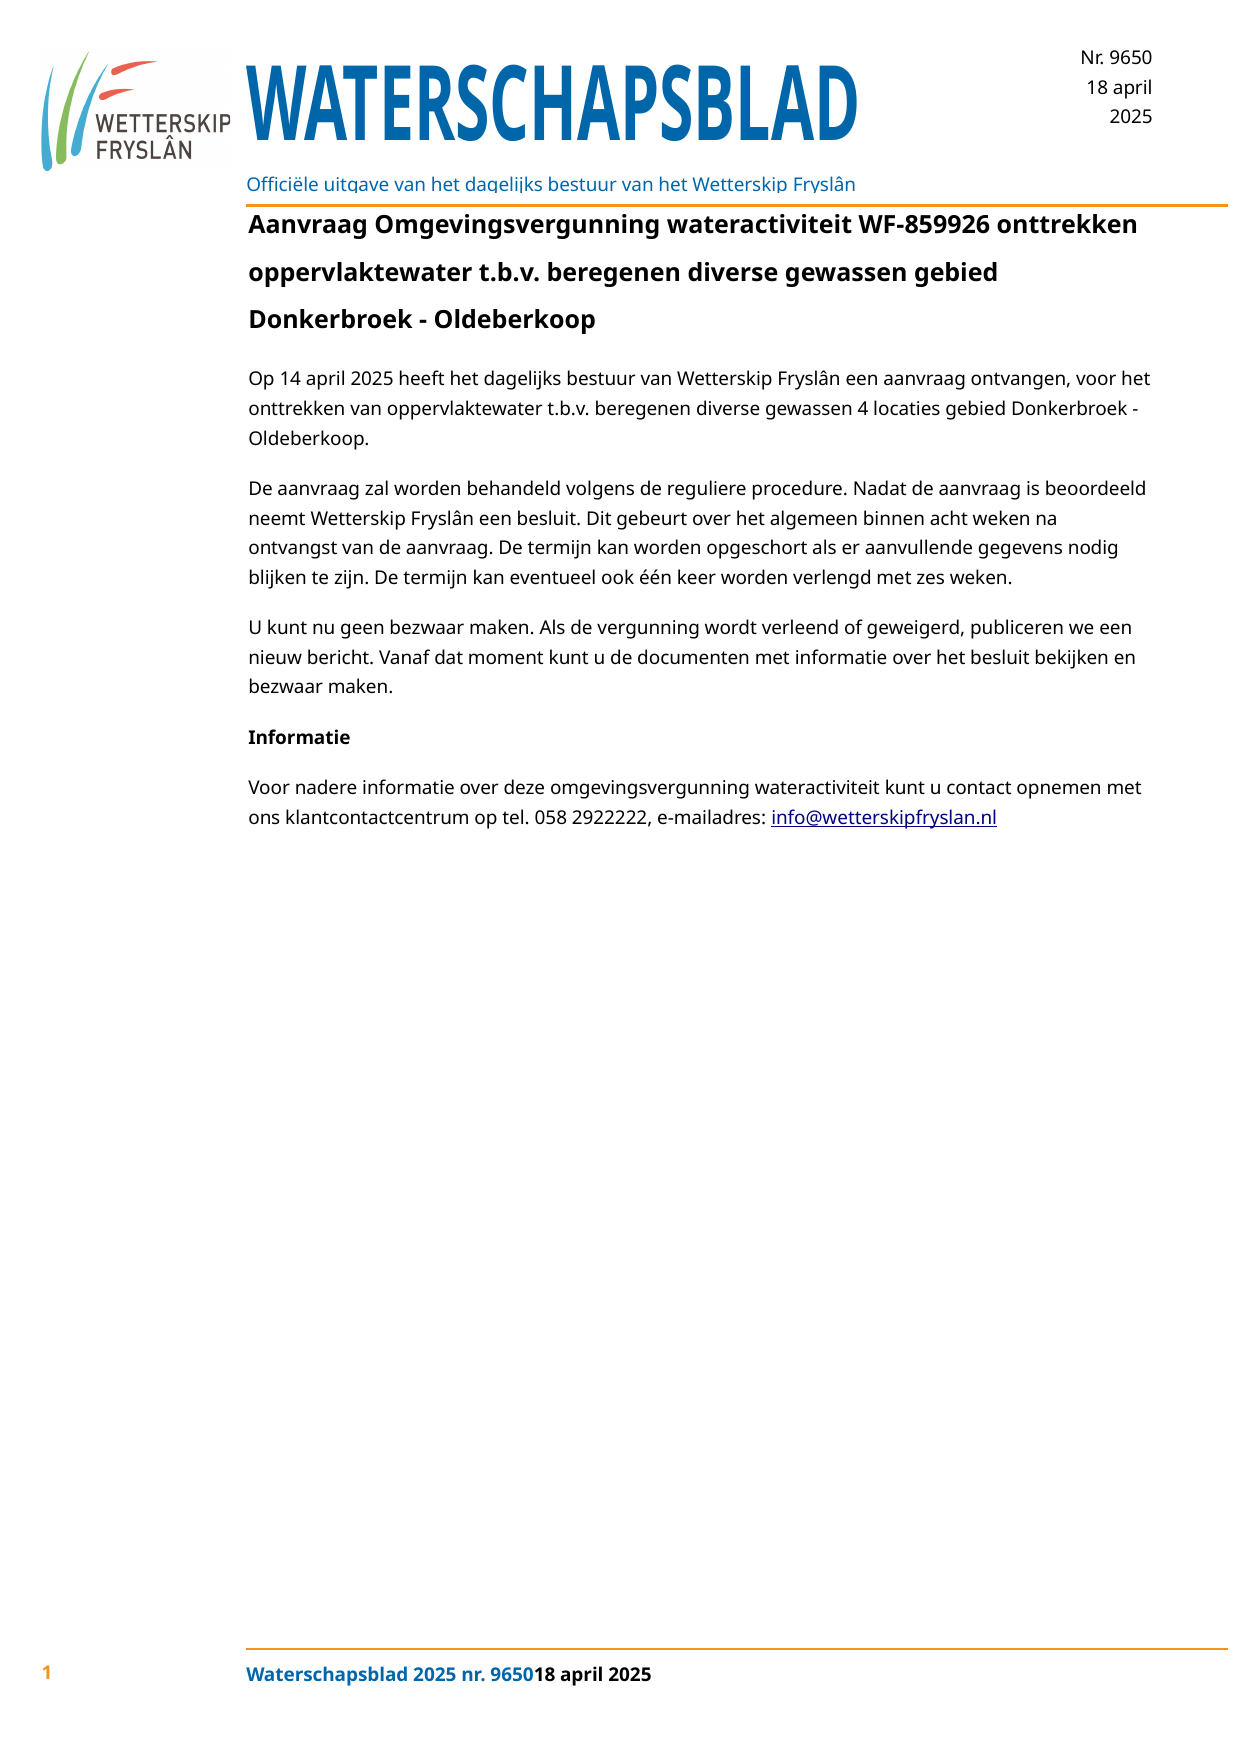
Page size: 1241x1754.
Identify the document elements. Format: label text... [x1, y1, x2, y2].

text Aanvraag Omgevingsvergunning wateractiviteit WF-859926 onttrekken oppervlaktewater t.b.v. beregenen diverse gewassen gebied Donkerbroek - Oldeberkoop [248, 207, 1152, 336]
picture [41, 47, 231, 172]
text Informatie [248, 724, 1152, 749]
text Op 14 april 2025 heeft het dagelijks bestuur van Wetterskip Fryslân een aanvraag ontvangen, voor het onttrekken van oppervlaktewater t.b.v. beregenen diverse gewassen 4 locaties gebied Donkerbroek - Oldeberkoop. [248, 366, 1152, 450]
text U kunt nu geen bezwaar maken. Als de vergunning wordt verleend of geweigerd, publiceren we een nieuw bericht. Vanaf dat moment kunt u de documenten met informatie over het besluit bekijken en bezwaar maken. [248, 614, 1152, 699]
text De aanvraag zal worden behandeld volgens de reguliere procedure. Nadat de aanvraag is beoordeeld neemt Wetterskip Fryslân een besluit. Dit gebeurt over het algemeen binnen acht weken na ontvangst van de aanvraag. De termijn kan worden opgeschort als er aanvullende gegevens nodig blijken te zijn. De termijn kan eventueel ook één keer worden verlengd met zes weken. [248, 475, 1152, 589]
text Voor nadere informatie over deze omgevingsvergunning wateractiviteit kunt u contact opnemen met ons klantcontactcentrum op tel. 058 2922222, e-mailadres: info@wetterskipfryslan.nl [248, 774, 1152, 829]
